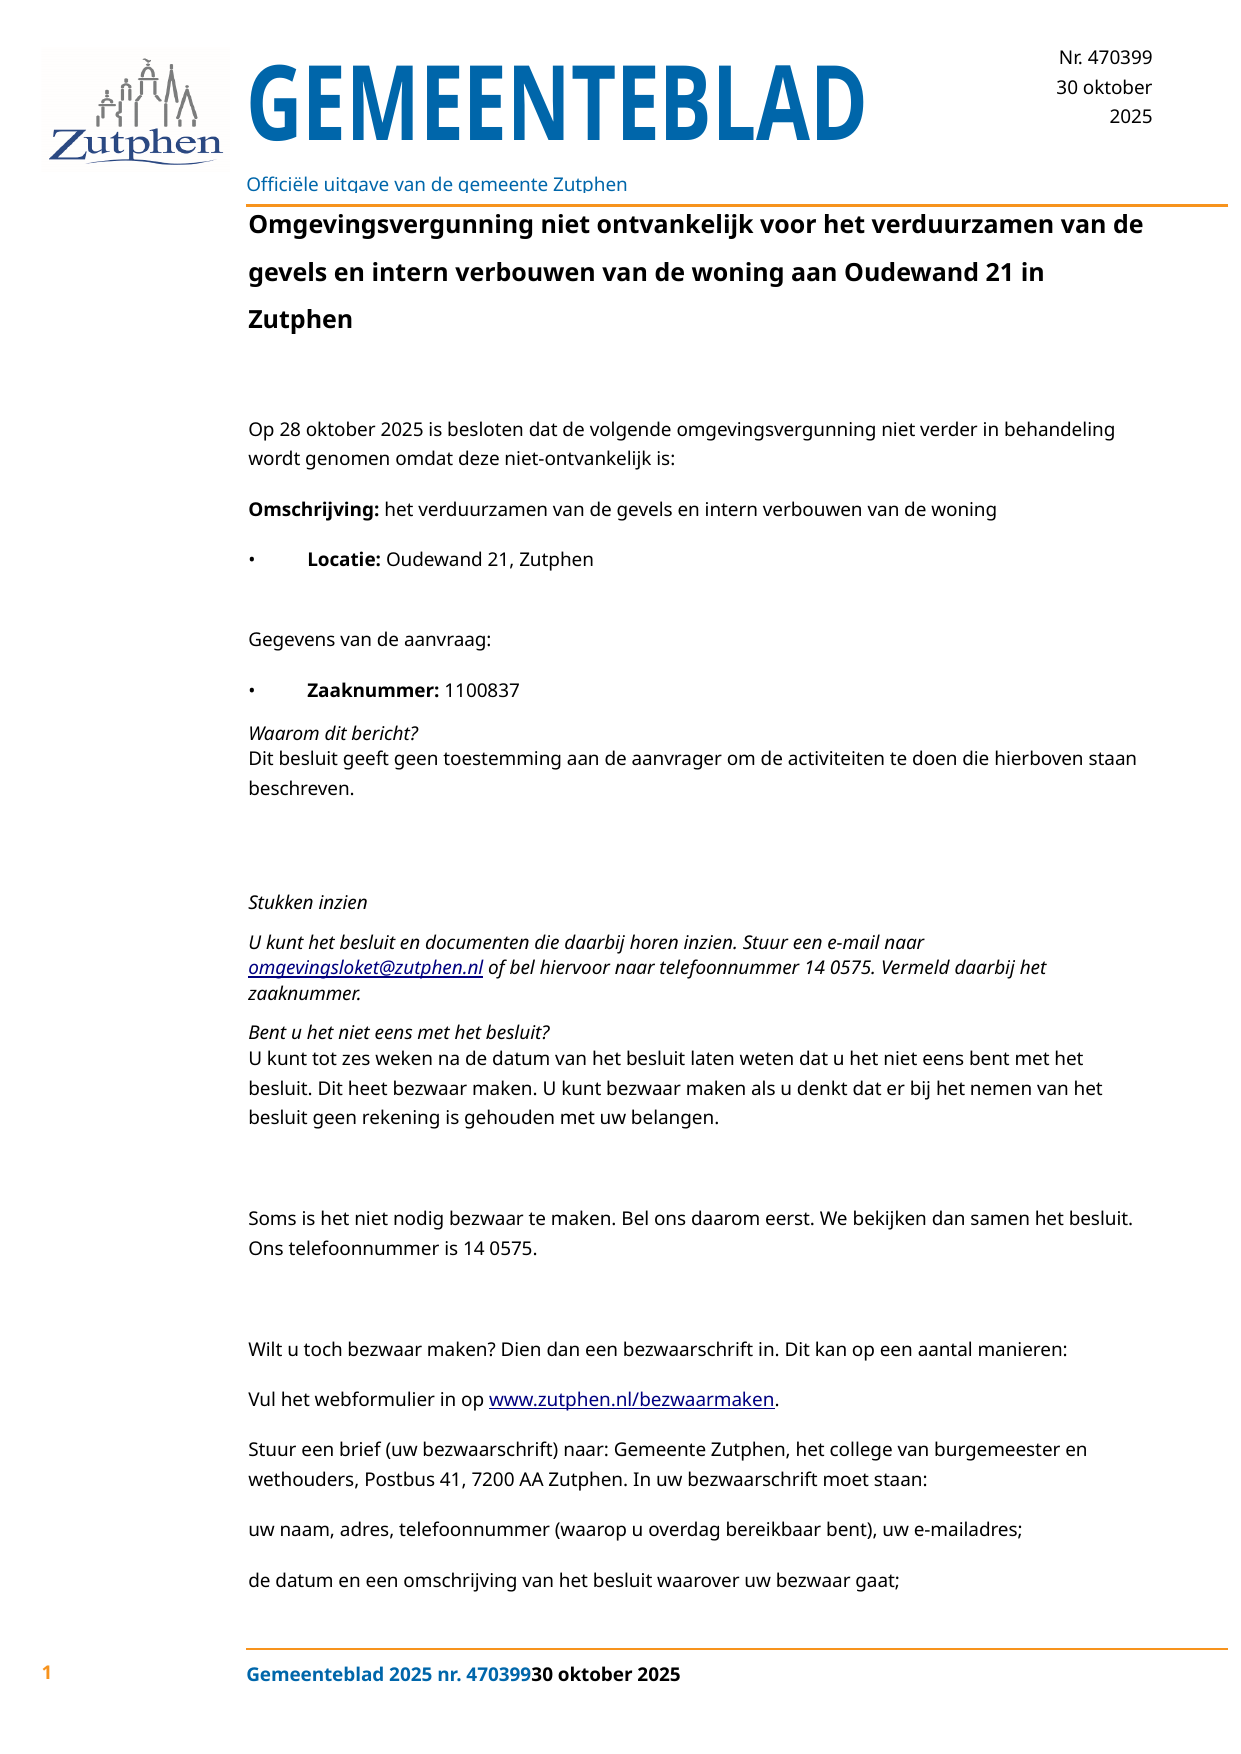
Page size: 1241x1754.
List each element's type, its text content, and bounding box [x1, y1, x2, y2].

text Dit besluit geeft geen toestemming aan de aanvrager om de activiteiten te doen die hierboven staan beschreven. [248, 746, 1152, 801]
list Zaaknummer: 1100837 [248, 677, 1152, 702]
text Stuur een brief (uw bezwaarschrift) naar: Gemeente Zutphen, het college van burgemeester en wethouders, Postbus 41, 7200 AA Zutphen. In uw bezwaarschrift moet staan: [248, 1437, 1152, 1492]
text uw naam, adres, telefoonnummer (waarop u overdag bereikbaar bent), uw e-mailadres; [248, 1517, 1152, 1542]
text U kunt het besluit en documenten die daarbij horen inzien. Stuur een e-mail naar omgevingsloket@zutphen.nl of bel hiervoor naar telefoonnummer 14 0575. Vermeld daarbij het zaaknummer. [248, 929, 1152, 1006]
picture [41, 47, 231, 172]
text Omgevingsvergunning niet ontvankelijk voor het verduurzamen van de gevels en intern verbouwen van de woning aan Oudewand 21 in Zutphen [248, 207, 1152, 336]
list Locatie: Oudewand 21, Zutphen [248, 546, 1152, 572]
text Vul het webformulier in op www.zutphen.nl/bezwaarmaken. [248, 1386, 1152, 1412]
text Gegevens van de aanvraag: [248, 626, 1152, 652]
text Op 28 oktober 2025 is besloten dat de volgende omgevingsvergunning niet verder in behandeling wordt genomen omdat deze niet-ontvankelijk is: [248, 416, 1152, 471]
text Waarom dit bericht? [248, 720, 1152, 746]
text Wilt u toch bezwaar maken? Dien dan een bezwaarschrift in. Dit kan op een aantal manieren: [248, 1336, 1152, 1361]
text Soms is het niet nodig bezwaar te maken. Bel ons daarom eerst. We bekijken dan samen het besluit. Ons telefoonnummer is 14 0575. [248, 1205, 1152, 1261]
text de datum en een omschrijving van het besluit waarover uw bezwaar gaat; [248, 1567, 1152, 1593]
text Stukken inzien [248, 889, 1152, 915]
text U kunt tot zes weken na de datum van het besluit laten weten dat u het niet eens bent met het besluit. Dit heet bezwaar maken. U kunt bezwaar maken als u denkt dat er bij het nemen van het besluit geen rekening is gehouden met uw belangen. [248, 1045, 1152, 1130]
text Omschrijving: het verduurzamen van de gevels en intern verbouwen van de woning [248, 496, 1152, 522]
text Bent u het niet eens met het besluit? [248, 1019, 1152, 1045]
